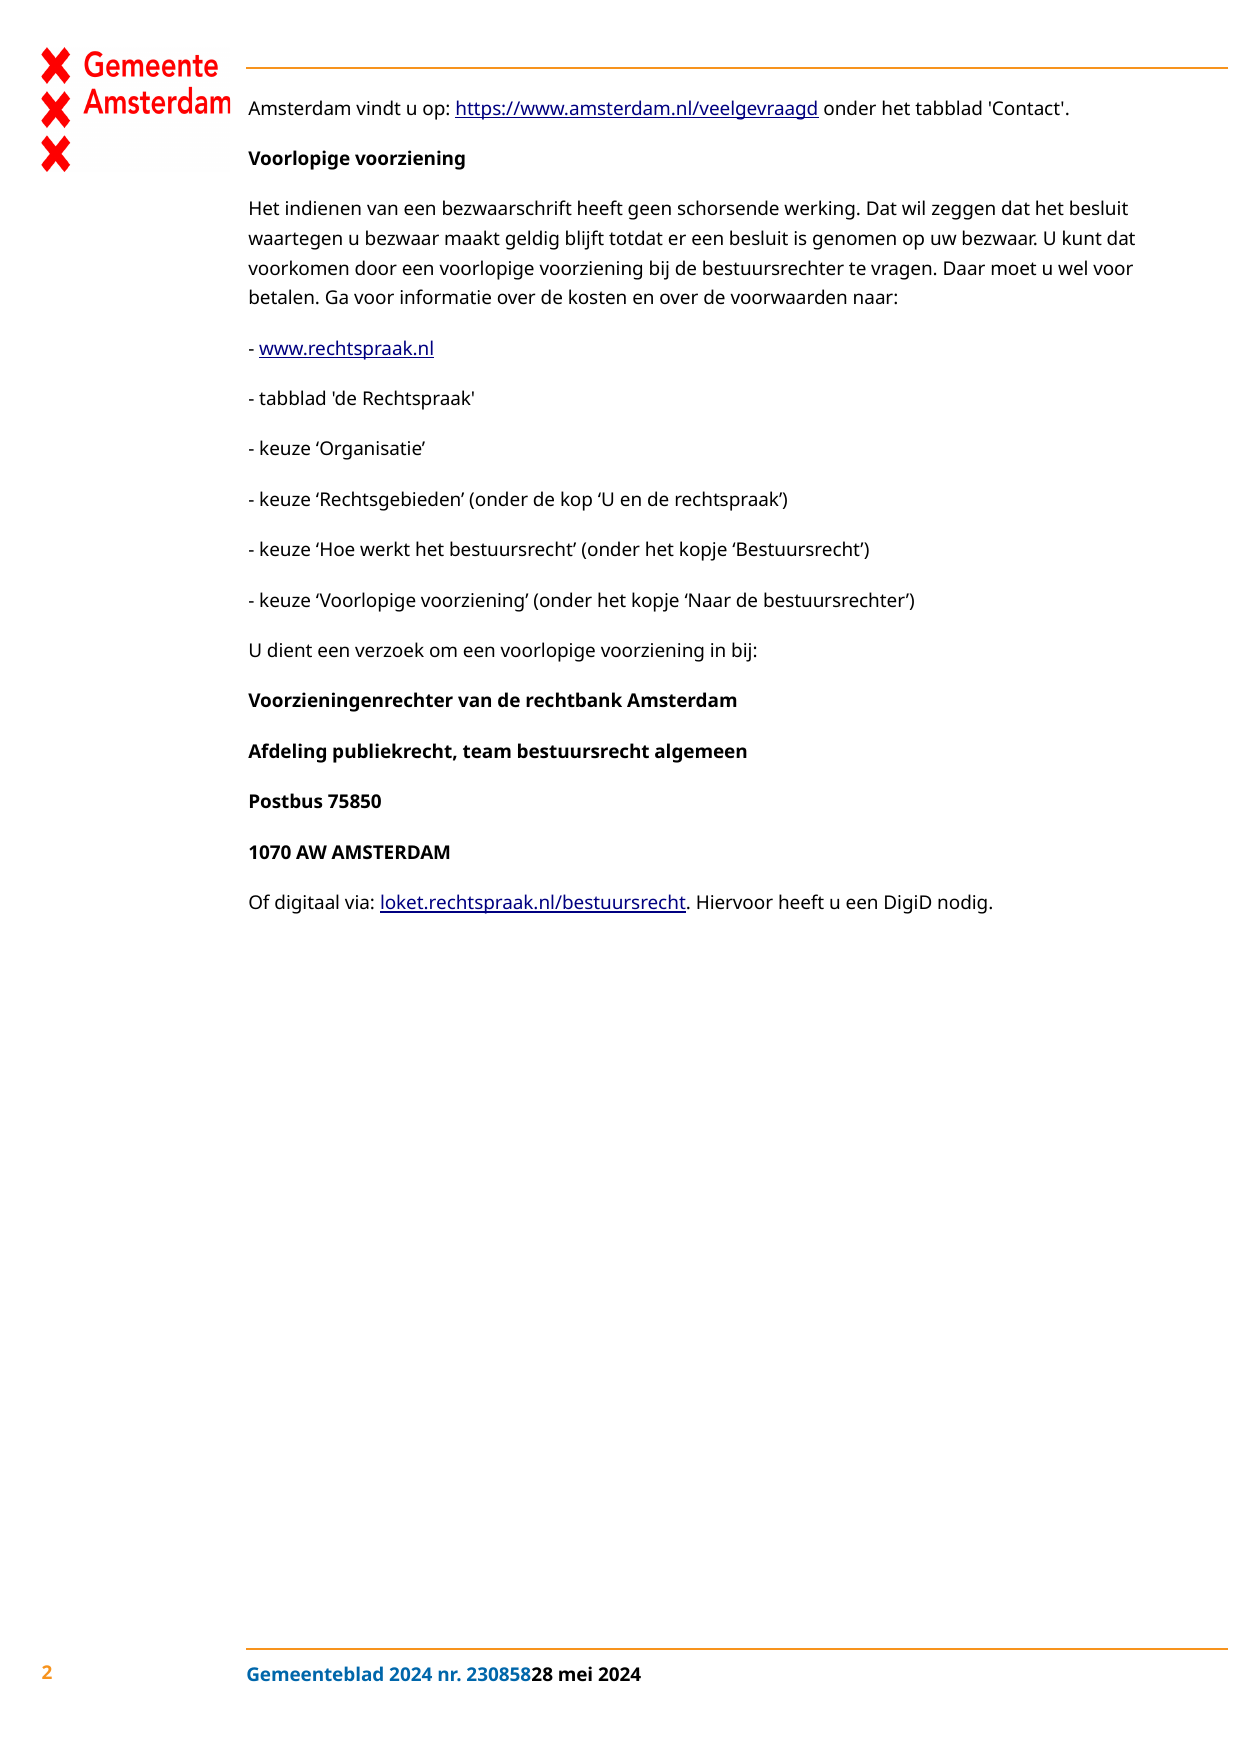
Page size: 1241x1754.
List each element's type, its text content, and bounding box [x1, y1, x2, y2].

text Postbus 75850 [248, 788, 1152, 814]
text - www.rechtspraak.nl [248, 335, 1152, 361]
text Amsterdam vindt u op: https://www.amsterdam.nl/veelgevraagd onder het tabblad 'Contact'. [248, 95, 1152, 121]
text Het indienen van een bezwaarschrift heeft geen schorsende werking. Dat wil zeggen dat het besluit waartegen u bezwaar maakt geldig blijft totdat er een besluit is genomen op uw bezwaar. U kunt dat voorkomen door een voorlopige voorziening bij de bestuursrechter te vragen. Daar moet u wel voor betalen. Ga voor informatie over de kosten en over de voorwaarden naar: [248, 196, 1152, 310]
text 1070 AW AMSTERDAM [248, 839, 1152, 865]
text Of digitaal via: loket.rechtspraak.nl/bestuursrecht. Hiervoor heeft u een DigiD nodig. [248, 889, 1152, 915]
text Afdeling publiekrecht, team bestuursrecht algemeen [248, 738, 1152, 764]
text - keuze ‘Voorlopige voorziening’ (onder het kopje ‘Naar de bestuursrechter’) [248, 587, 1152, 613]
picture [41, 47, 231, 172]
text - tabblad 'de Rechtspraak' [248, 385, 1152, 411]
text - keuze ‘Organisatie’ [248, 436, 1152, 461]
text - keuze ‘Hoe werkt het bestuursrecht’ (onder het kopje ‘Bestuursrecht’) [248, 536, 1152, 562]
text U dient een verzoek om een voorlopige voorziening in bij: [248, 637, 1152, 663]
text Voorlopige voorziening [248, 145, 1152, 171]
text Voorzieningenrechter van de rechtbank Amsterdam [248, 688, 1152, 713]
text - keuze ‘Rechtsgebieden’ (onder de kop ‘U en de rechtspraak’) [248, 486, 1152, 512]
